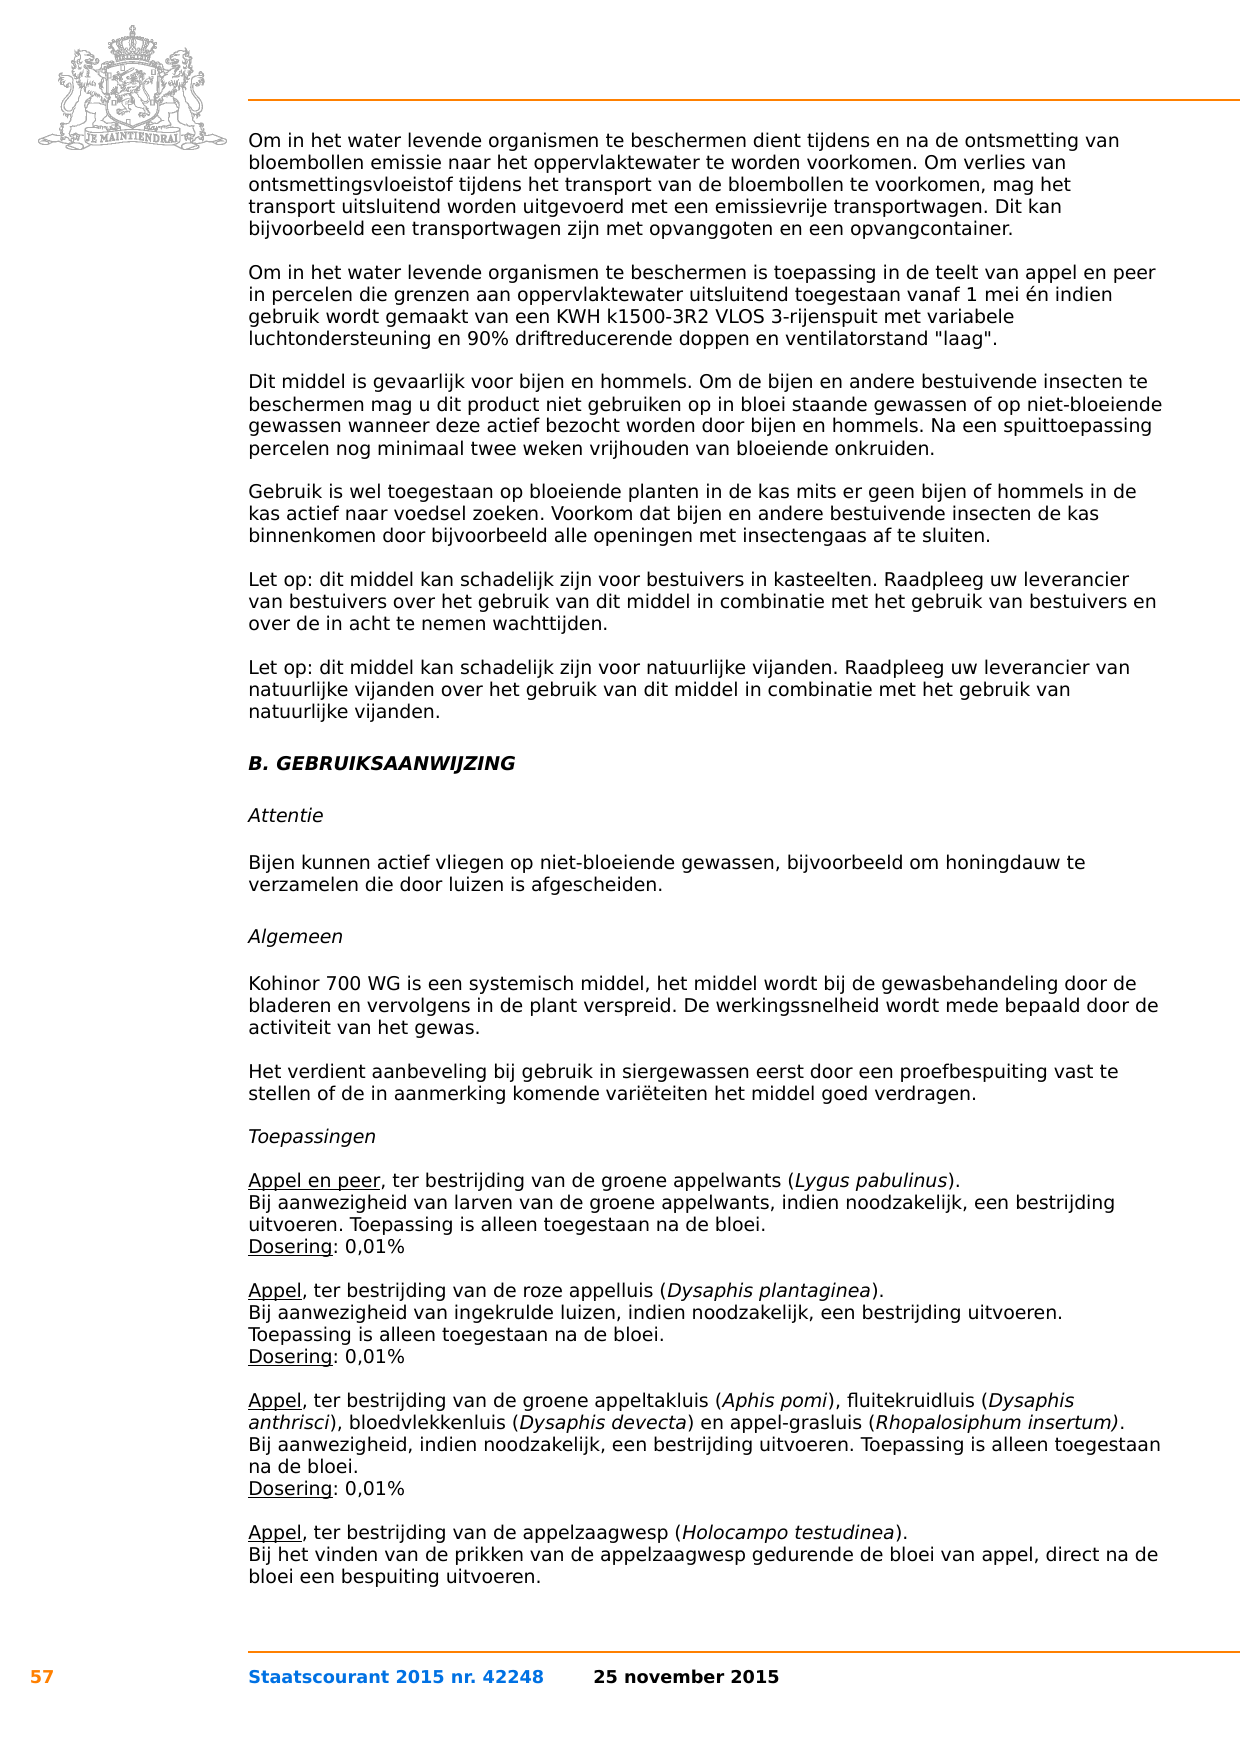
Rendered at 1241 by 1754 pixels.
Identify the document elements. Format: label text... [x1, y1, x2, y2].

text Om in het water levende organismen te beschermen is toepassing in de teelt van appel en peer in percelen die grenzen aan oppervlaktewater uitsluitend toegestaan vanaf 1 mei én indien gebruik wordt gemaakt van een KWH k1500-3R2 VLOS 3-rijenspuit met variabele luchtondersteuning en 90% driftreducerende doppen en ventilatorstand "laag". [248, 262, 1163, 349]
text Appel, ter bestrijding van de groene appeltakluis (Aphis pomi), fluitekruidluis (Dysaphis anthrisci), bloedvlekkenluis (Dysaphis devecta) en appel-grasluis (Rhopalosiphum insertum). [248, 1390, 1163, 1434]
text Bij aanwezigheid van larven van de groene appelwants, indien noodzakelijk, een bestrijding uitvoeren. Toepassing is alleen toegestaan na de bloei. [248, 1192, 1163, 1236]
text Let op: dit middel kan schadelijk zijn voor natuurlijke vijanden. Raadpleeg uw leverancier van natuurlijke vijanden over het gebruik van dit middel in combinatie met het gebruik van natuurlijke vijanden. [248, 657, 1163, 723]
subtitle Toepassingen [248, 1126, 1163, 1148]
text Appel, ter bestrijding van de appelzaagwesp (Holocampo testudinea). [248, 1522, 1163, 1543]
text Appel en peer, ter bestrijding van de groene appelwants (Lygus pabulinus). [248, 1170, 1163, 1192]
text Dosering: 0,01% [248, 1478, 1163, 1500]
text Gebruik is wel toegestaan op bloeiende planten in de kas mits er geen bijen of hommels in de kas actief naar voedsel zoeken. Voorkom dat bijen en andere bestuivende insecten de kas binnenkomen door bijvoorbeeld alle openingen met insectengaas af te sluiten. [248, 481, 1163, 547]
subtitle Algemeen [248, 926, 1163, 948]
text Let op: dit middel kan schadelijk zijn voor bestuivers in kasteelten. Raadpleeg uw leverancier van bestuivers over het gebruik van dit middel in combinatie met het gebruik van bestuivers en over de in acht te nemen wachttijden. [248, 569, 1163, 635]
text Bij het vinden van de prikken van de appelzaagwesp gedurende de bloei van appel, direct na de bloei een bespuiting uitvoeren. [248, 1543, 1163, 1587]
text Kohinor 700 WG is een systemisch middel, het middel wordt bij de gewasbehandeling door de bladeren en vervolgens in de plant verspreid. De werkingssnelheid wordt mede bepaald door de activiteit van het gewas. [248, 973, 1163, 1039]
picture [38, 25, 227, 150]
text Dit middel is gevaarlijk voor bijen en hommels. Om de bijen en andere bestuivende insecten te beschermen mag u dit product niet gebruiken op in bloei staande gewassen of op niet-bloeiende gewassen wanneer deze actief bezocht worden door bijen en hommels. Na een spuittoepassing percelen nog minimaal twee weken vrijhouden van bloeiende onkruiden. [248, 371, 1163, 459]
text Bij aanwezigheid, indien noodzakelijk, een bestrijding uitvoeren. Toepassing is alleen toegestaan na de bloei. [248, 1434, 1163, 1478]
text Appel, ter bestrijding van de roze appelluis (Dysaphis plantaginea). [248, 1280, 1163, 1302]
text Om in het water levende organismen te beschermen dient tijdens en na de ontsmetting van bloembollen emissie naar het oppervlaktewater te worden voorkomen. Om verlies van ontsmettingsvloeistof tijdens het transport van de bloembollen te voorkomen, mag het transport uitsluitend worden uitgevoerd met een emissievrije transportwagen. Dit kan bijvoorbeeld een transportwagen zijn met opvanggoten en een opvangcontainer. [248, 130, 1163, 240]
text Dosering: 0,01% [248, 1346, 1163, 1368]
text Het verdient aanbeveling bij gebruik in siergewassen eerst door een proefbespuiting vast te stellen of de in aanmerking komende variëteiten het middel goed verdragen. [248, 1061, 1163, 1104]
text Bijen kunnen actief vliegen op niet-bloeiende gewassen, bijvoorbeeld om honingdauw te verzamelen die door luizen is afgescheiden. [248, 852, 1163, 896]
text Bij aanwezigheid van ingekrulde luizen, indien noodzakelijk, een bestrijding uitvoeren. Toepassing is alleen toegestaan na de bloei. [248, 1302, 1163, 1346]
text Dosering: 0,01% [248, 1236, 1163, 1258]
subtitle Attentie [248, 805, 1163, 827]
subtitle B. GEBRUIKSAANWIJZING [248, 753, 1163, 775]
